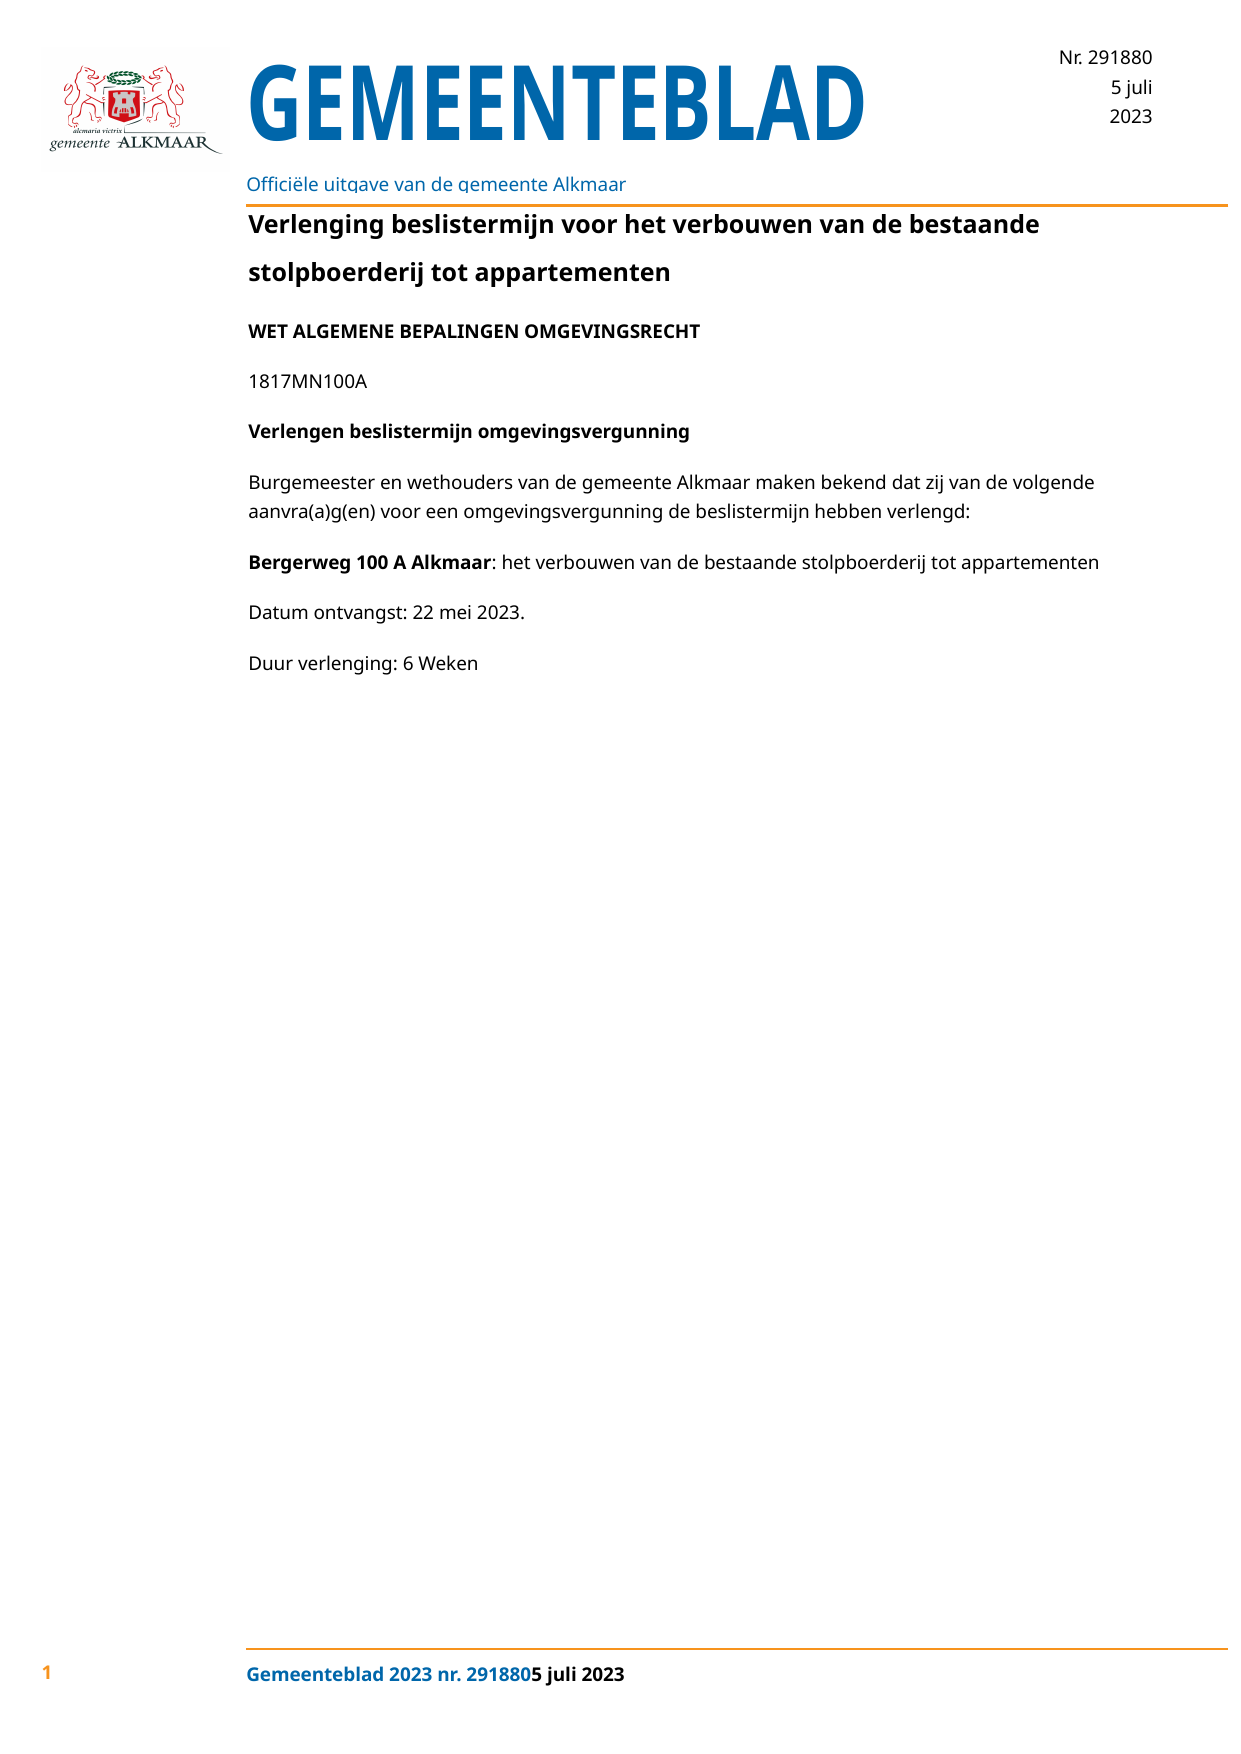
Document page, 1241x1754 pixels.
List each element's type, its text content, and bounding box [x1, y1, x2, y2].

text Verlengen beslistermijn omgevingsvergunning [248, 419, 1152, 444]
text 1817MN100A [248, 368, 1152, 394]
text Verlenging beslistermijn voor het verbouwen van de bestaande stolpboerderij tot appartementen [248, 207, 1152, 288]
text Burgemeester en wethouders van de gemeente Alkmaar maken bekend dat zij van de volgende aanvra(a)g(en) voor een omgevingsvergunning de beslistermijn hebben verlengd: [248, 469, 1152, 524]
text Datum ontvangst: 22 mei 2023. [248, 599, 1152, 625]
picture [41, 47, 231, 172]
text Bergerweg 100 A Alkmaar: het verbouwen van de bestaande stolpboerderij tot appartementen [248, 549, 1152, 575]
text WET ALGEMENE BEPALINGEN OMGEVINGSRECHT [248, 318, 1152, 344]
text Duur verlenging: 6 Weken [248, 650, 1152, 676]
